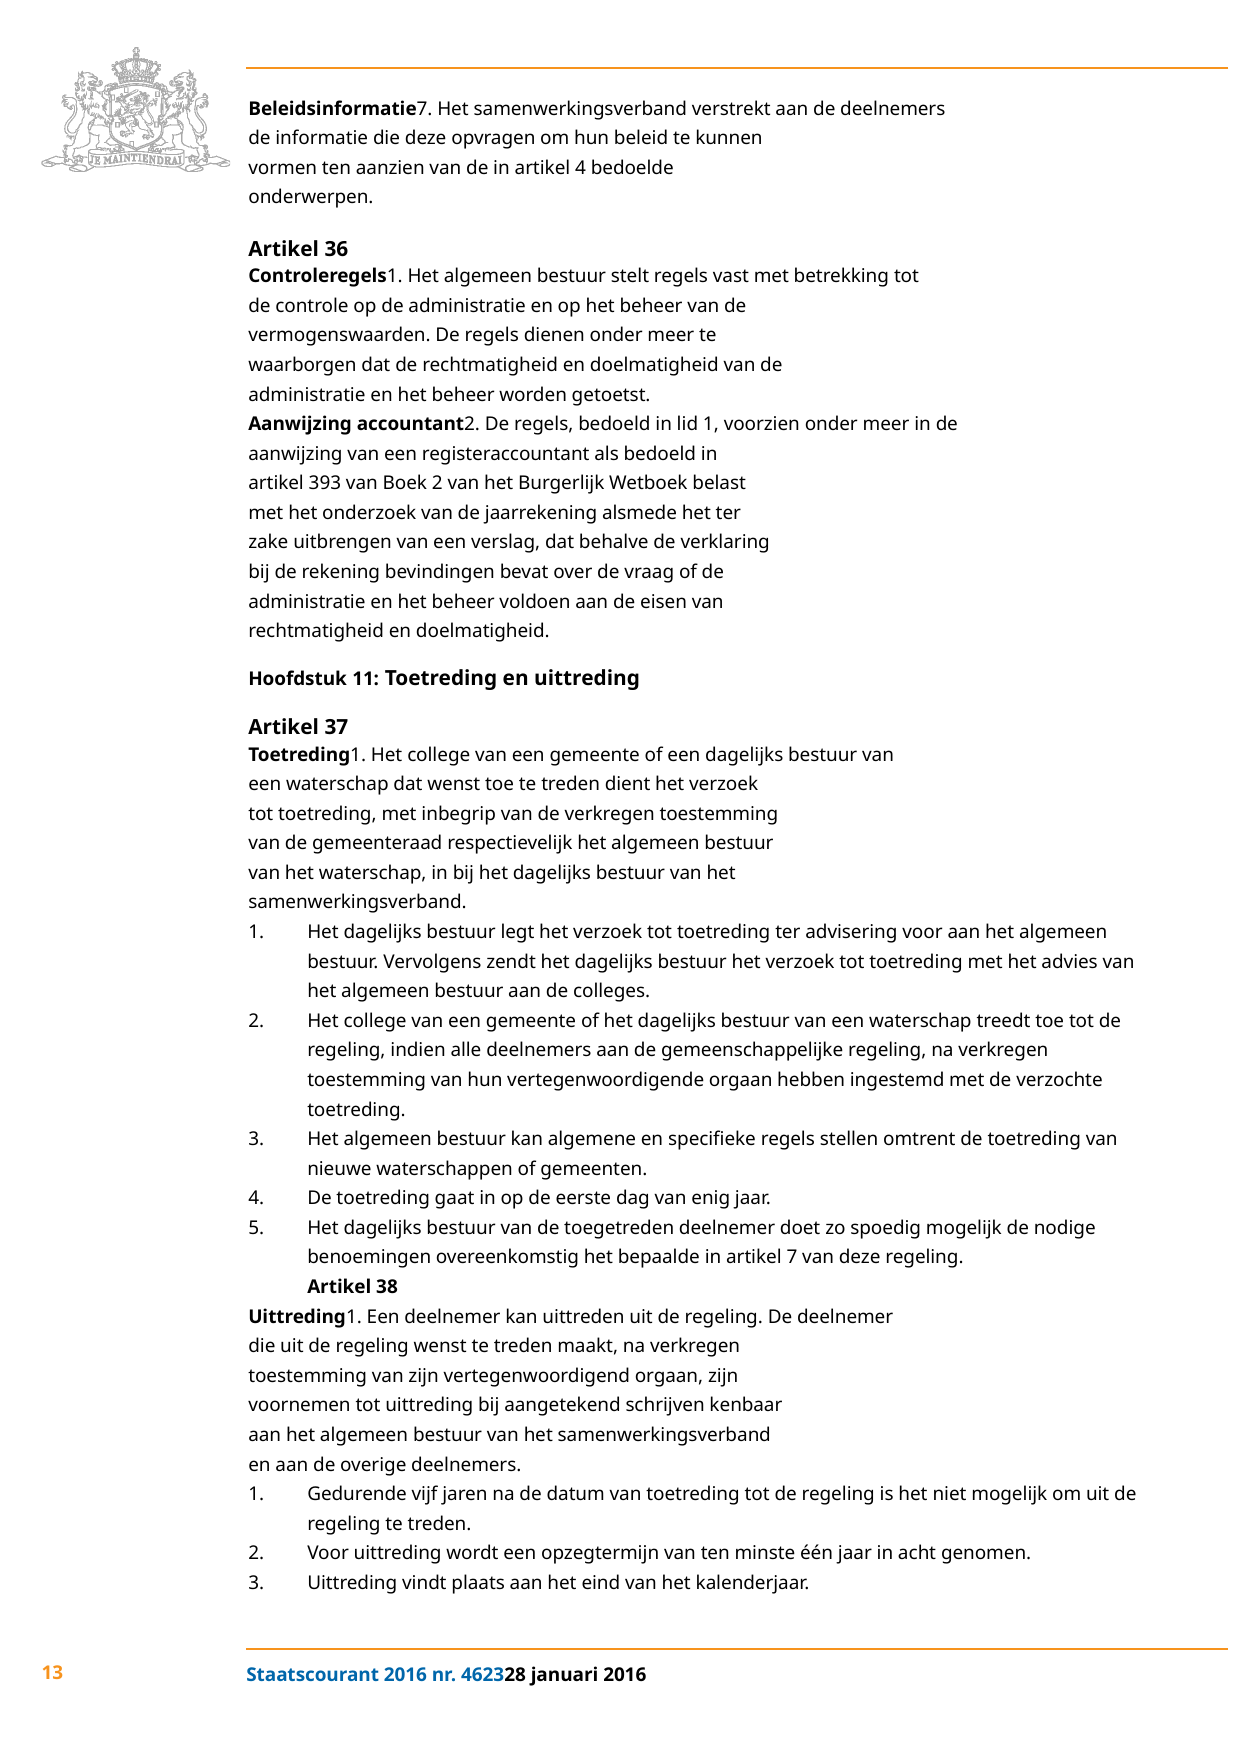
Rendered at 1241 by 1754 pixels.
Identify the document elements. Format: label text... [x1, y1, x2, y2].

text artikel 393 van Boek 2 van het Burgerlijk Wetboek belast [248, 469, 1152, 495]
text toestemming van zijn vertegenwoordigend orgaan, zijn [248, 1362, 1152, 1388]
text onderwerpen. [248, 183, 1152, 209]
text rechtmatigheid en doelmatigheid. [248, 617, 1152, 643]
list Voor uittreding wordt een opzegtermijn van ten minste één jaar in acht genomen. [248, 1539, 1152, 1565]
text een waterschap dat wenst toe te treden dient het verzoek [248, 770, 1152, 796]
text samenwerkingsverband. [248, 889, 1152, 914]
list Artikel 38 [248, 1273, 1152, 1299]
text met het onderzoek van de jaarrekening alsmede het ter [248, 499, 1152, 525]
text Artikel 36 [248, 234, 1152, 262]
text aan het algemeen bestuur van het samenwerkingsverband [248, 1421, 1152, 1447]
text waarborgen dat de rechtmatigheid en doelmatigheid van de [248, 351, 1152, 377]
text Artikel 37 [248, 712, 1152, 741]
text Uittreding1. Een deelnemer kan uittreden uit de regeling. De deelnemer [248, 1303, 1152, 1328]
text vermogenswaarden. De regels dienen onder meer te [248, 322, 1152, 347]
text Controleregels1. Het algemeen bestuur stelt regels vast met betrekking tot [248, 262, 1152, 288]
list Het dagelijks bestuur legt het verzoek tot toetreding ter advisering voor aan het algemeen bestuur. Vervolgens zendt het dagelijks bestuur het verzoek tot toetreding met het advies van het algemeen bestuur aan de colleges. [248, 918, 1152, 1003]
text tot toetreding, met inbegrip van de verkregen toestemming [248, 800, 1152, 826]
text Beleidsinformatie7. Het samenwerkingsverband verstrekt aan de deelnemers [248, 95, 1152, 121]
text van het waterschap, in bij het dagelijks bestuur van het [248, 859, 1152, 885]
text administratie en het beheer worden getoetst. [248, 381, 1152, 406]
text de controle op de administratie en op het beheer van de [248, 292, 1152, 318]
text bij de rekening bevindingen bevat over de vraag of de [248, 558, 1152, 584]
text en aan de overige deelnemers. [248, 1451, 1152, 1476]
text voornemen tot uittreding bij aangetekend schrijven kenbaar [248, 1392, 1152, 1417]
list Uittreding vindt plaats aan het eind van het kalenderjaar. [248, 1569, 1152, 1595]
text vormen ten aanzien van de in artikel 4 bedoelde [248, 154, 1152, 180]
text die uit de regeling wenst te treden maakt, na verkregen [248, 1332, 1152, 1358]
text Hoofdstuk 11: Toetreding en uittreding [248, 663, 1152, 691]
list Het dagelijks bestuur van de toegetreden deelnemer doet zo spoedig mogelijk de nodige benoemingen overeenkomstig het bepaalde in artikel 7 van deze regeling. [248, 1214, 1152, 1269]
text zake uitbrengen van een verslag, dat behalve de verklaring [248, 529, 1152, 554]
text Toetreding1. Het college van een gemeente of een dagelijks bestuur van [248, 741, 1152, 766]
list Het college van een gemeente of het dagelijks bestuur van een waterschap treedt toe tot de regeling, indien alle deelnemers aan de gemeenschappelijke regeling, na verkregen toestemming van hun vertegenwoordigende orgaan hebben ingestemd met de verzochte toetreding. [248, 1007, 1152, 1121]
text Aanwijzing accountant2. De regels, bedoeld in lid 1, voorzien onder meer in de [248, 410, 1152, 436]
list Gedurende vijf jaren na de datum van toetreding tot de regeling is het niet mogelijk om uit de regeling te treden. [248, 1480, 1152, 1536]
text administratie en het beheer voldoen aan de eisen van [248, 588, 1152, 613]
text van de gemeenteraad respectievelijk het algemeen bestuur [248, 829, 1152, 855]
list De toetreding gaat in op de eerste dag van enig jaar. [248, 1184, 1152, 1210]
text de informatie die deze opvragen om hun beleid te kunnen [248, 124, 1152, 150]
list Het algemeen bestuur kan algemene en specifieke regels stellen omtrent de toetreding van nieuwe waterschappen of gemeenten. [248, 1125, 1152, 1181]
text aanwijzing van een registeraccountant als bedoeld in [248, 440, 1152, 466]
picture [41, 47, 231, 172]
